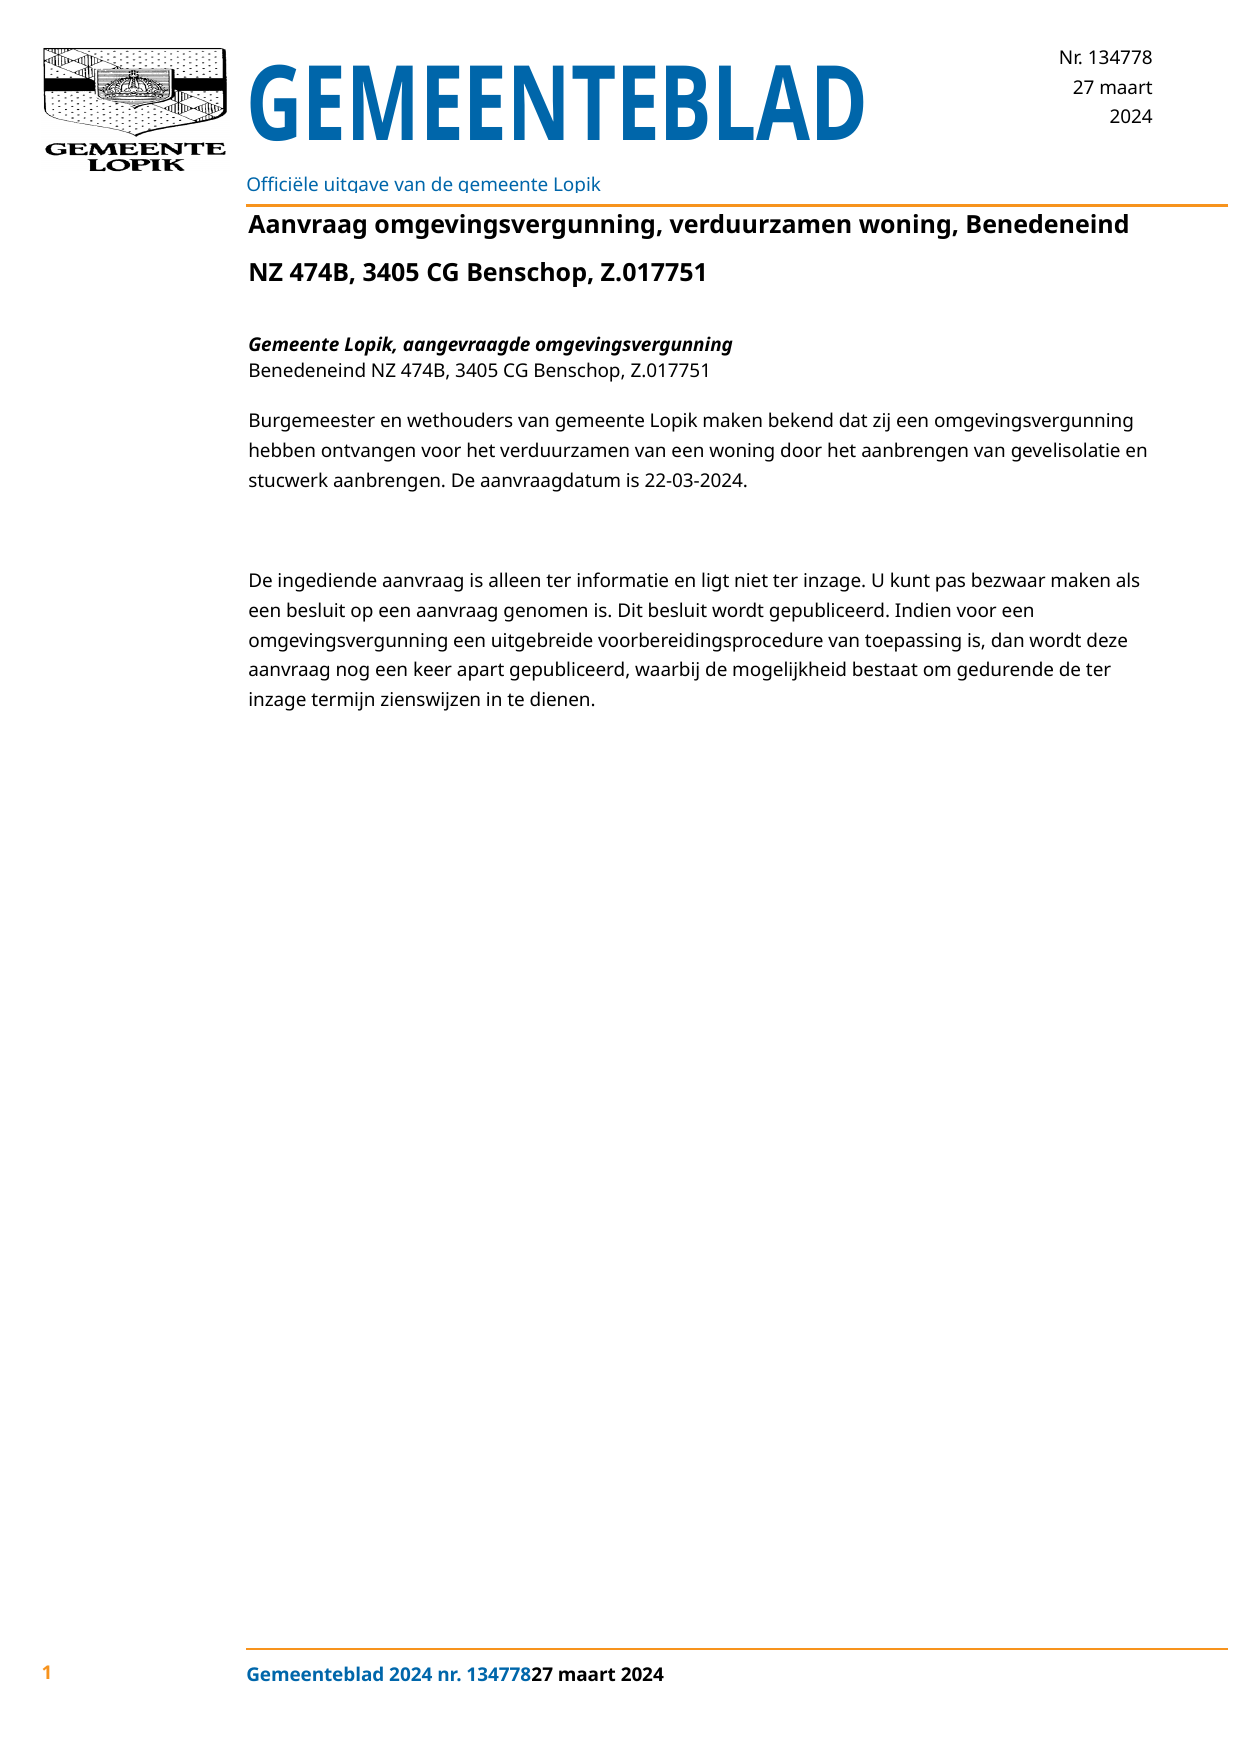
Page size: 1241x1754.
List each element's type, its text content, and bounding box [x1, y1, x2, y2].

text De ingediende aanvraag is alleen ter informatie en ligt niet ter inzage. U kunt pas bezwaar maken als een besluit op een aanvraag genomen is. Dit besluit wordt gepubliceerd. Indien voor een omgevingsvergunning een uitgebreide voorbereidingsprocedure van toepassing is, dan wordt deze aanvraag nog een keer apart gepubliceerd, waarbij de mogelijkheid bestaat om gedurende de ter inzage termijn zienswijzen in te dienen. [248, 568, 1152, 712]
text Aanvraag omgevingsvergunning, verduurzamen woning, Benedeneind NZ 474B, 3405 CG Benschop, Z.017751 [248, 207, 1152, 288]
picture [41, 47, 231, 172]
text Burgemeester en wethouders van gemeente Lopik maken bekend dat zij een omgevingsvergunning hebben ontvangen voor het verduurzamen van een woning door het aanbrengen van gevelisolatie en stucwerk aanbrengen. De aanvraagdatum is 22-03-2024. [248, 408, 1152, 492]
text Benedeneind NZ 474B, 3405 CG Benschop, Z.017751 [248, 357, 1152, 383]
text Gemeente Lopik, aangevraagde omgevingsvergunning [248, 331, 1152, 357]
